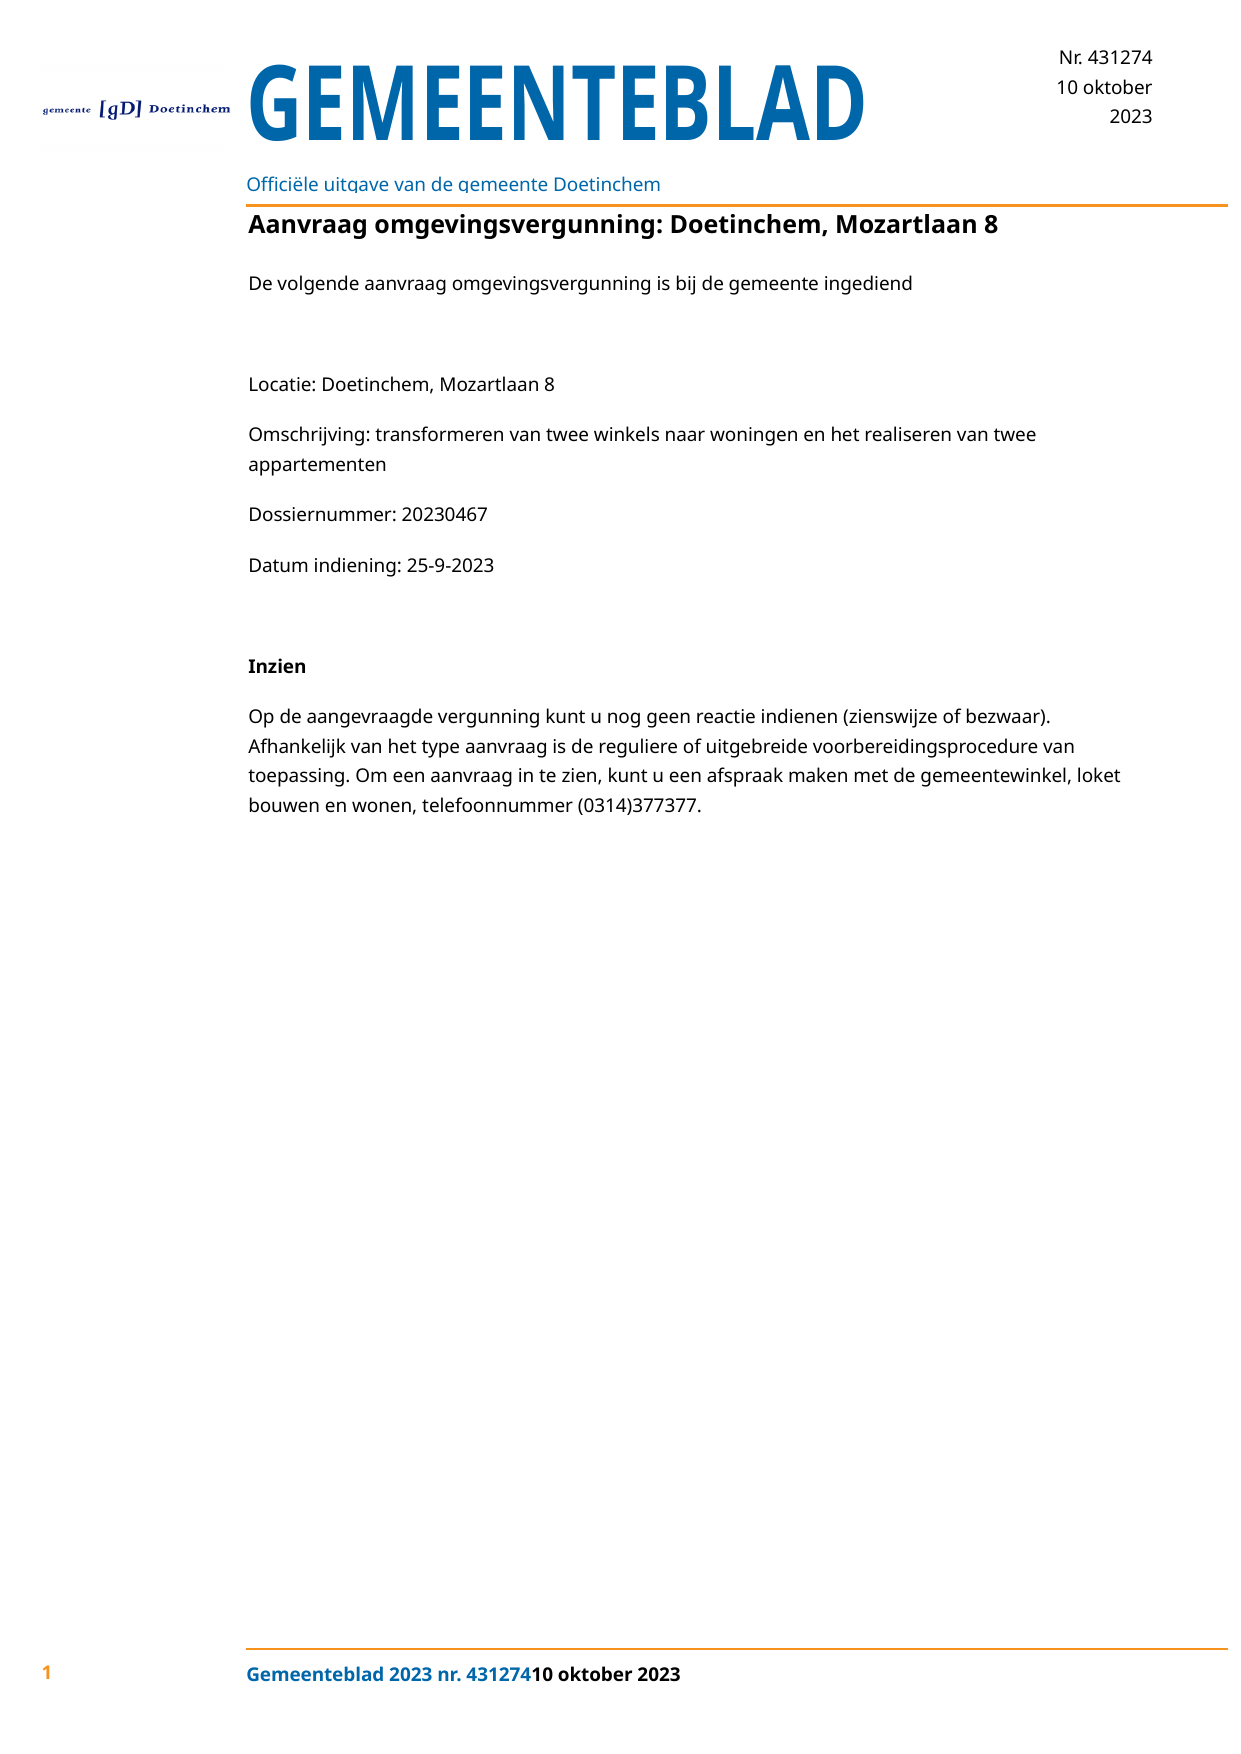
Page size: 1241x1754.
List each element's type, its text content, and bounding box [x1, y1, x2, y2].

text Dossiernummer: 20230467 [248, 502, 1152, 527]
text De volgende aanvraag omgevingsvergunning is bij de gemeente ingediend [248, 270, 1152, 296]
text Locatie: Doetinchem, Mozartlaan 8 [248, 371, 1152, 397]
text Datum indiening: 25-9-2023 [248, 552, 1152, 578]
text Omschrijving: transformeren van twee winkels naar woningen en het realiseren van twee appartementen [248, 422, 1152, 477]
text Op de aangevraagde vergunning kunt u nog geen reactie indienen (zienswijze of bezwaar). Afhankelijk van het type aanvraag is de reguliere of uitgebreide voorbereidingsprocedure van toepassing. Om een aanvraag in te zien, kunt u een afspraak maken met de gemeentewinkel, loket bouwen en wonen, telefoonnummer (0314)377377. [248, 703, 1152, 818]
text Aanvraag omgevingsvergunning: Doetinchem, Mozartlaan 8 [248, 207, 1152, 241]
picture [41, 47, 231, 172]
text Inzien [248, 653, 1152, 678]
